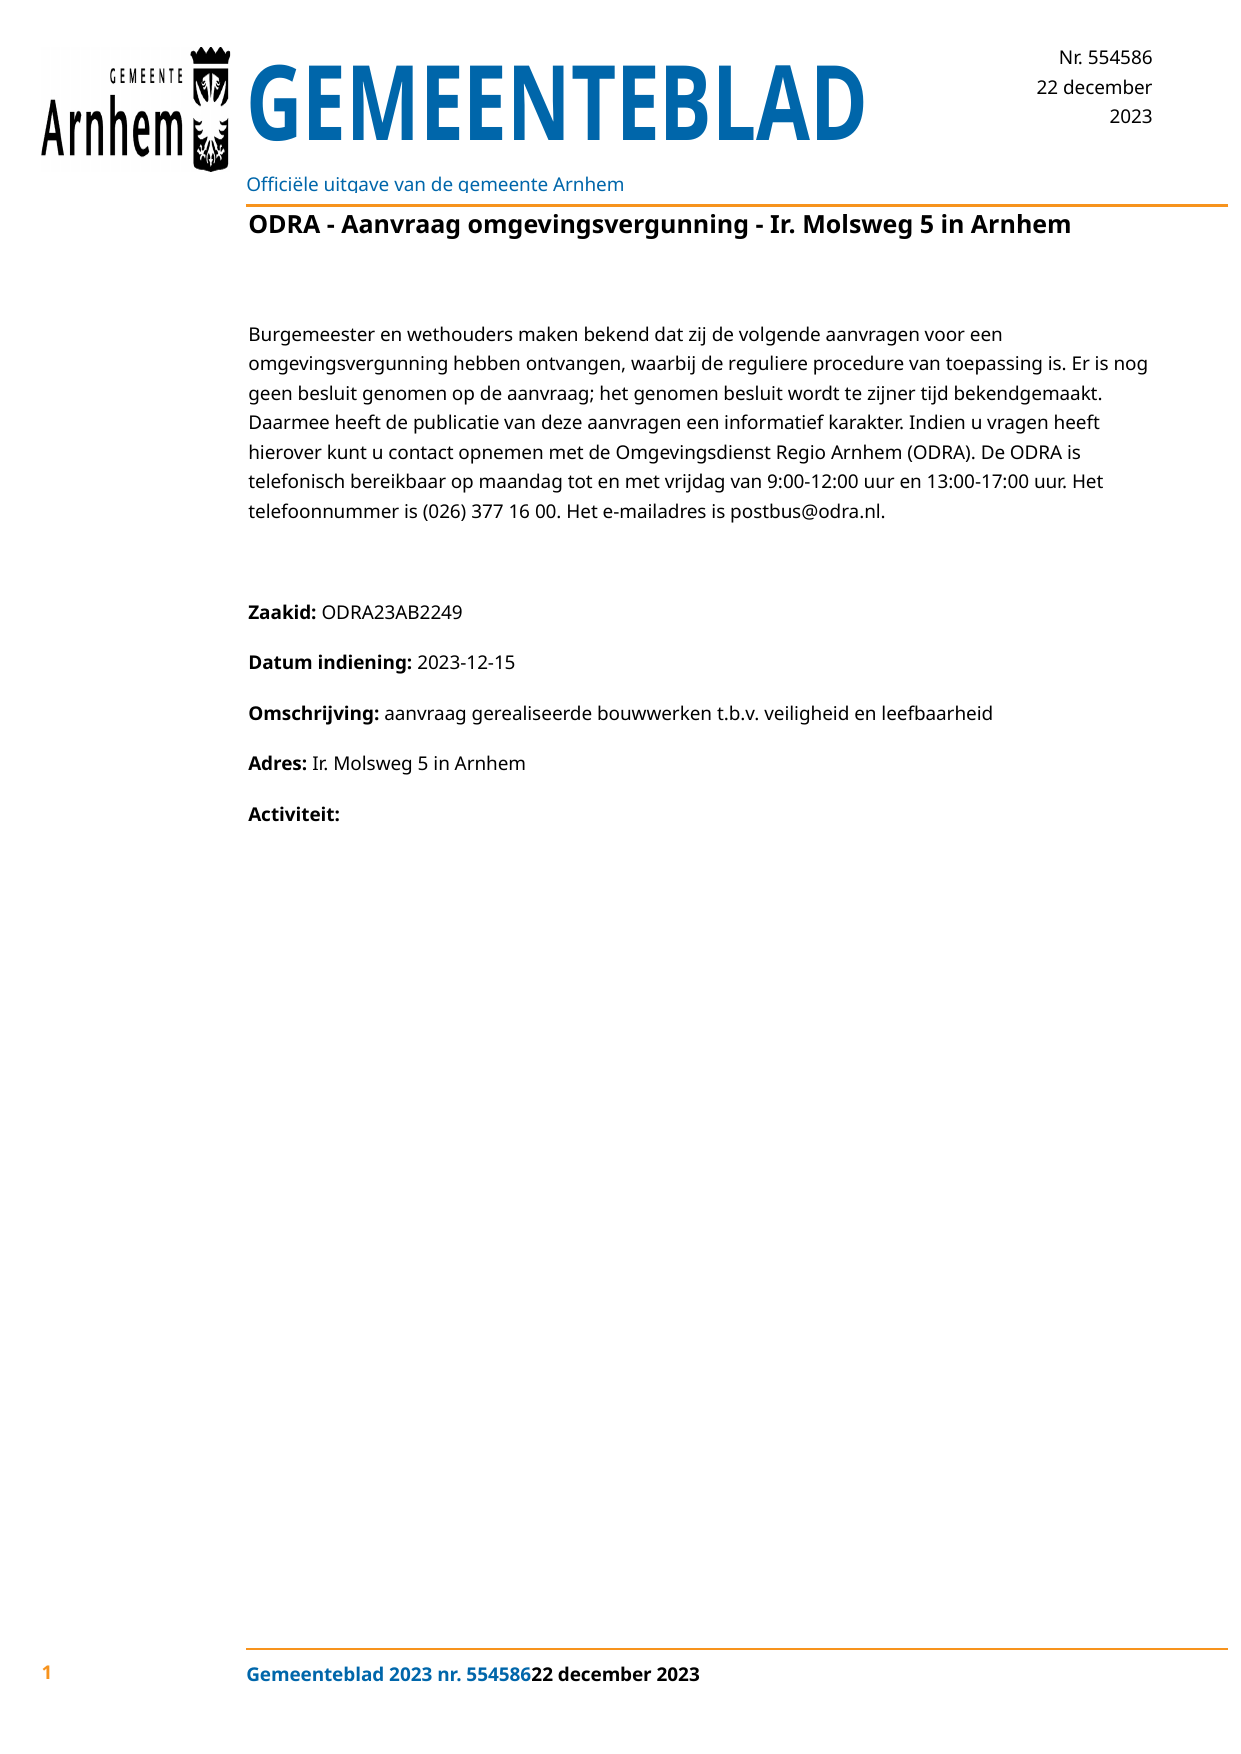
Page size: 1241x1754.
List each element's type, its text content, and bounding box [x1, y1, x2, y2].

text Zaakid: ODRA23AB2249 [248, 599, 1152, 625]
text Omschrijving: aanvraag gerealiseerde bouwwerken t.b.v. veiligheid en leefbaarheid [248, 700, 1152, 726]
text Datum indiening: 2023-12-15 [248, 649, 1152, 675]
picture [41, 47, 231, 172]
text Burgemeester en wethouders maken bekend dat zij de volgende aanvragen voor een omgevingsvergunning hebben ontvangen, waarbij de reguliere procedure van toepassing is. Er is nog geen besluit genomen op de aanvraag; het genomen besluit wordt te zijner tijd bekendgemaakt. Daarmee heeft de publicatie van deze aanvragen een informatief karakter. Indien u vragen heeft hierover kunt u contact opnemen met de Omgevingsdienst Regio Arnhem (ODRA). De ODRA is telefonisch bereikbaar op maandag tot en met vrijdag van 9:00-12:00 uur en 13:00-17:00 uur. Het telefoonnummer is (026) 377 16 00. Het e-mailadres is postbus@odra.nl. [248, 321, 1152, 524]
text ODRA - Aanvraag omgevingsvergunning - Ir. Molsweg 5 in Arnhem [248, 207, 1152, 241]
text Activiteit: [248, 801, 1152, 826]
text Adres: Ir. Molsweg 5 in Arnhem [248, 750, 1152, 776]
